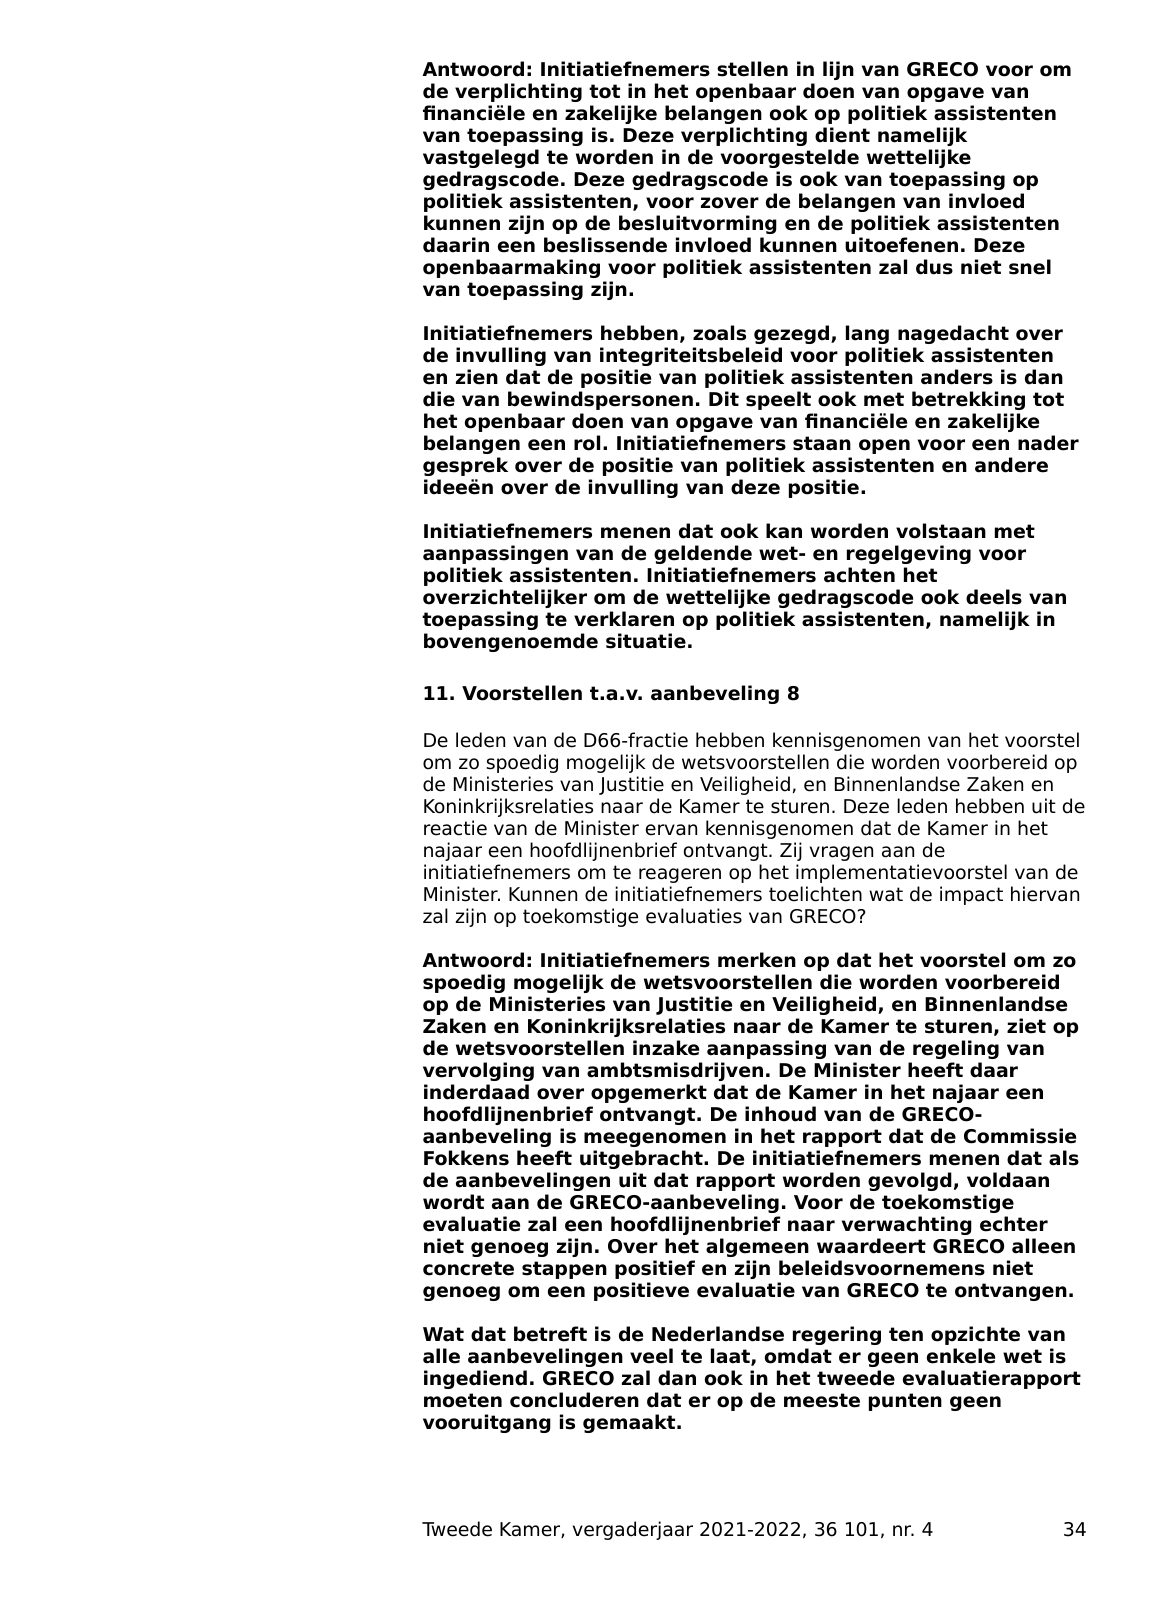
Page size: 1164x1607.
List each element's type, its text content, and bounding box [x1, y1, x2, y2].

text Initiatiefnemers hebben, zoals gezegd, lang nagedacht over de invulling van integriteitsbeleid voor politiek assistenten en zien dat de positie van politiek assistenten anders is dan die van bewindspersonen. Dit speelt ook met betrekking tot het openbaar doen van opgave van financiële en zakelijke belangen een rol. Initiatiefnemers staan open voor een nader gesprek over de positie van politiek assistenten en andere ideeën over de invulling van deze positie. [422, 323, 1087, 499]
text De leden van de D66-fractie hebben kennisgenomen van het voorstel om zo spoedig mogelijk de wetsvoorstellen die worden voorbereid op de Ministeries van Justitie en Veiligheid, en Binnenlandse Zaken en Koninkrijksrelaties naar de Kamer te sturen. Deze leden hebben uit de reactie van de Minister ervan kennisgenomen dat de Kamer in het najaar een hoofdlijnenbrief ontvangt. Zij vragen aan de initiatiefnemers om te reageren op het implementatievoorstel van de Minister. Kunnen de initiatiefnemers toelichten wat de impact hiervan zal zijn op toekomstige evaluaties van GRECO? [422, 730, 1087, 928]
subtitle 11. Voorstellen t.a.v. aanbeveling 8 [422, 683, 1087, 705]
text Antwoord: Initiatiefnemers merken op dat het voorstel om zo spoedig mogelijk de wetsvoorstellen die worden voorbereid op de Ministeries van Justitie en Veiligheid, en Binnenlandse Zaken en Koninkrijksrelaties naar de Kamer te sturen, ziet op de wetsvoorstellen inzake aanpassing van de regeling van vervolging van ambtsmisdrijven. De Minister heeft daar inderdaad over opgemerkt dat de Kamer in het najaar een hoofdlijnenbrief ontvangt. De inhoud van de GRECO-aanbeveling is meegenomen in het rapport dat de Commissie Fokkens heeft uitgebracht. De initiatiefnemers menen dat als de aanbevelingen uit dat rapport worden gevolgd, voldaan wordt aan de GRECO-aanbeveling. Voor de toekomstige evaluatie zal een hoofdlijnenbrief naar verwachting echter niet genoeg zijn. Over het algemeen waardeert GRECO alleen concrete stappen positief en zijn beleidsvoornemens niet genoeg om een positieve evaluatie van GRECO te ontvangen. [422, 950, 1087, 1302]
text Initiatiefnemers menen dat ook kan worden volstaan met aanpassingen van de geldende wet- en regelgeving voor politiek assistenten. Initiatiefnemers achten het overzichtelijker om de wettelijke gedragscode ook deels van toepassing te verklaren op politiek assistenten, namelijk in bovengenoemde situatie. [422, 521, 1087, 653]
text Antwoord: Initiatiefnemers stellen in lijn van GRECO voor om de verplichting tot in het openbaar doen van opgave van financiële en zakelijke belangen ook op politiek assistenten van toepassing is. Deze verplichting dient namelijk vastgelegd te worden in de voorgestelde wettelijke gedragscode. Deze gedragscode is ook van toepassing op politiek assistenten, voor zover de belangen van invloed kunnen zijn op de besluitvorming en de politiek assistenten daarin een beslissende invloed kunnen uitoefenen. Deze openbaarmaking voor politiek assistenten zal dus niet snel van toepassing zijn. [422, 59, 1087, 301]
text Wat dat betreft is de Nederlandse regering ten opzichte van alle aanbevelingen veel te laat, omdat er geen enkele wet is ingediend. GRECO zal dan ook in het tweede evaluatierapport moeten concluderen dat er op de meeste punten geen vooruitgang is gemaakt. [422, 1324, 1087, 1434]
